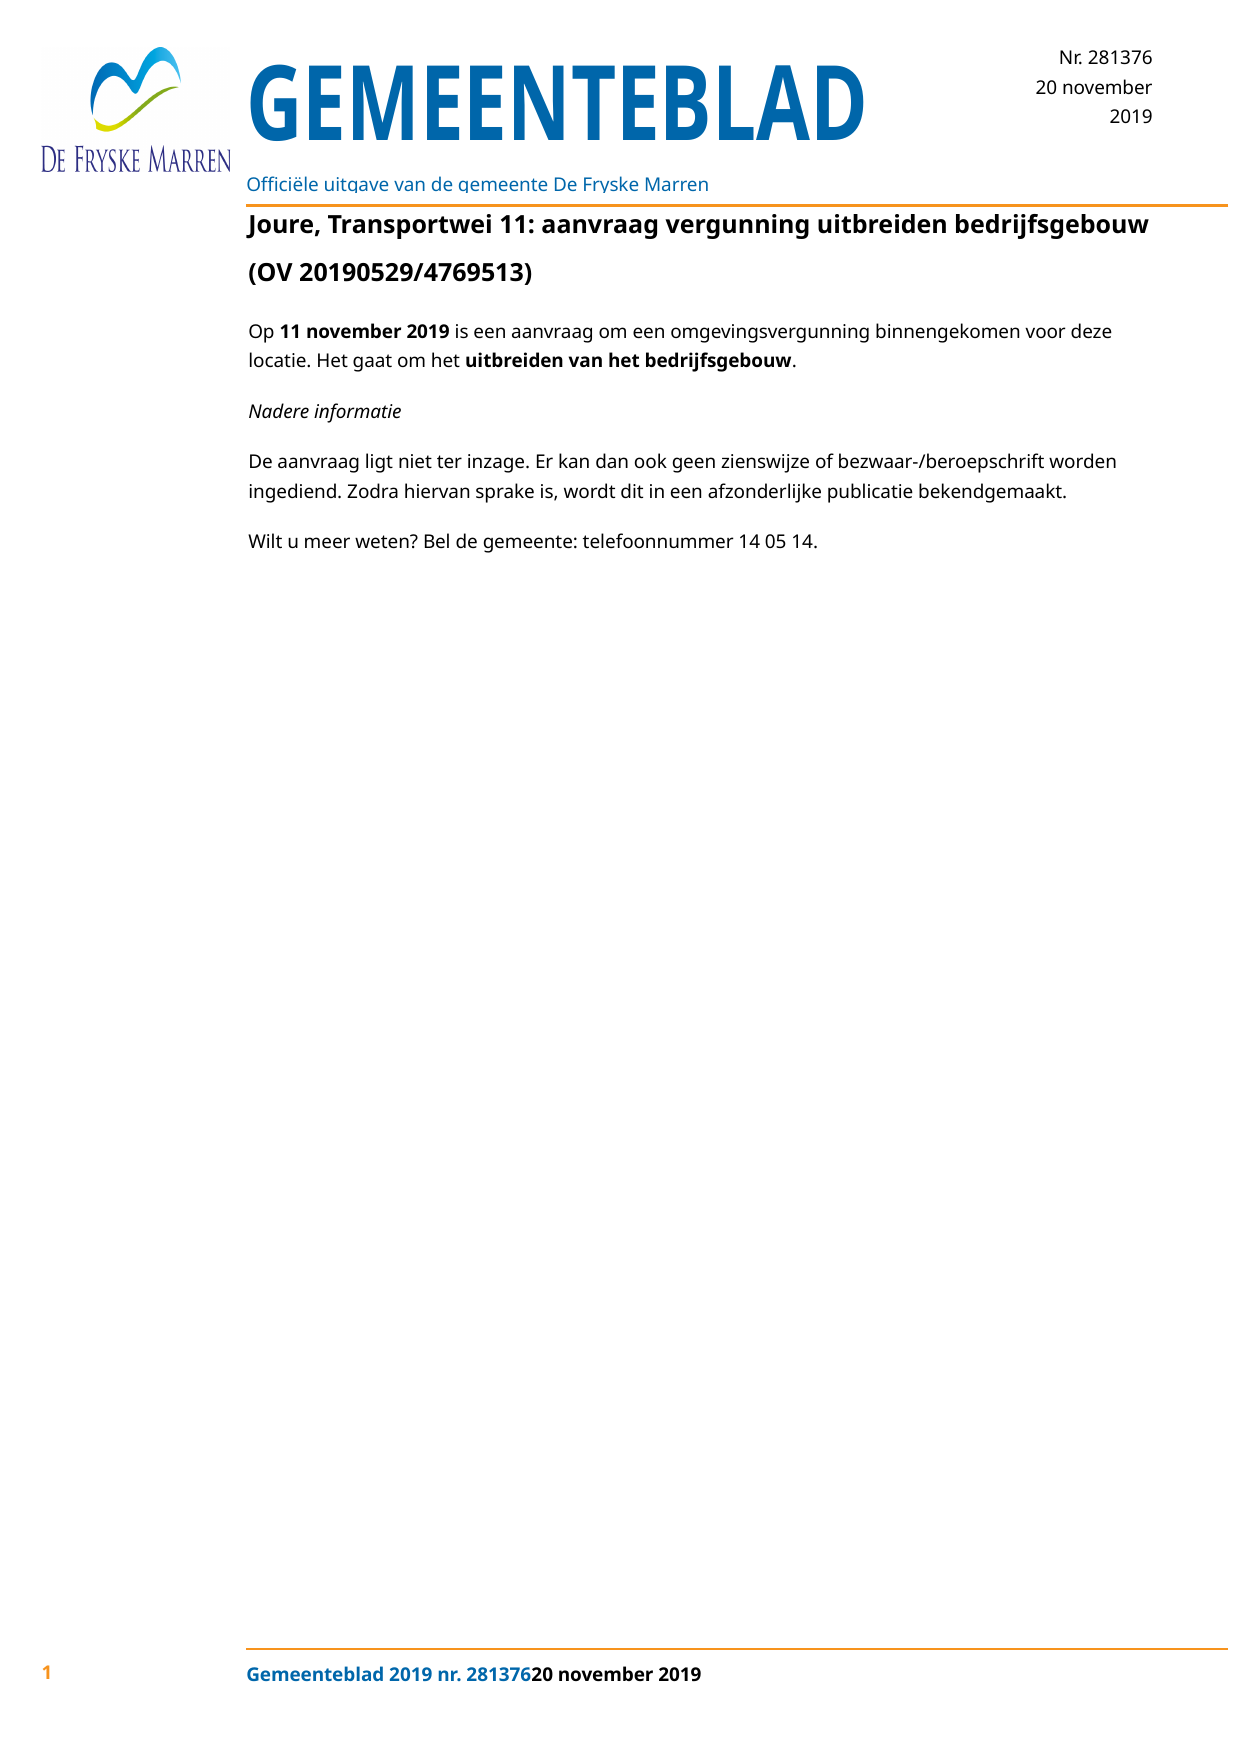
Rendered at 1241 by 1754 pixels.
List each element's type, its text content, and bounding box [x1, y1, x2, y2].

text Nadere informatie [248, 398, 1152, 424]
picture [41, 47, 231, 172]
text Op 11 november 2019 is een aanvraag om een omgevingsvergunning binnengekomen voor deze locatie. Het gaat om het uitbreiden van het bedrijfsgebouw. [248, 318, 1152, 373]
text De aanvraag ligt niet ter inzage. Er kan dan ook geen zienswijze of bezwaar-/beroepschrift worden ingediend. Zodra hiervan sprake is, wordt dit in een afzonderlijke publicatie bekendgemaakt. [248, 448, 1152, 504]
text Joure, Transportwei 11: aanvraag vergunning uitbreiden bedrijfsgebouw (OV 20190529/4769513) [248, 207, 1152, 288]
text Wilt u meer weten? Bel de gemeente: telefoonnummer 14 05 14. [248, 528, 1152, 554]
